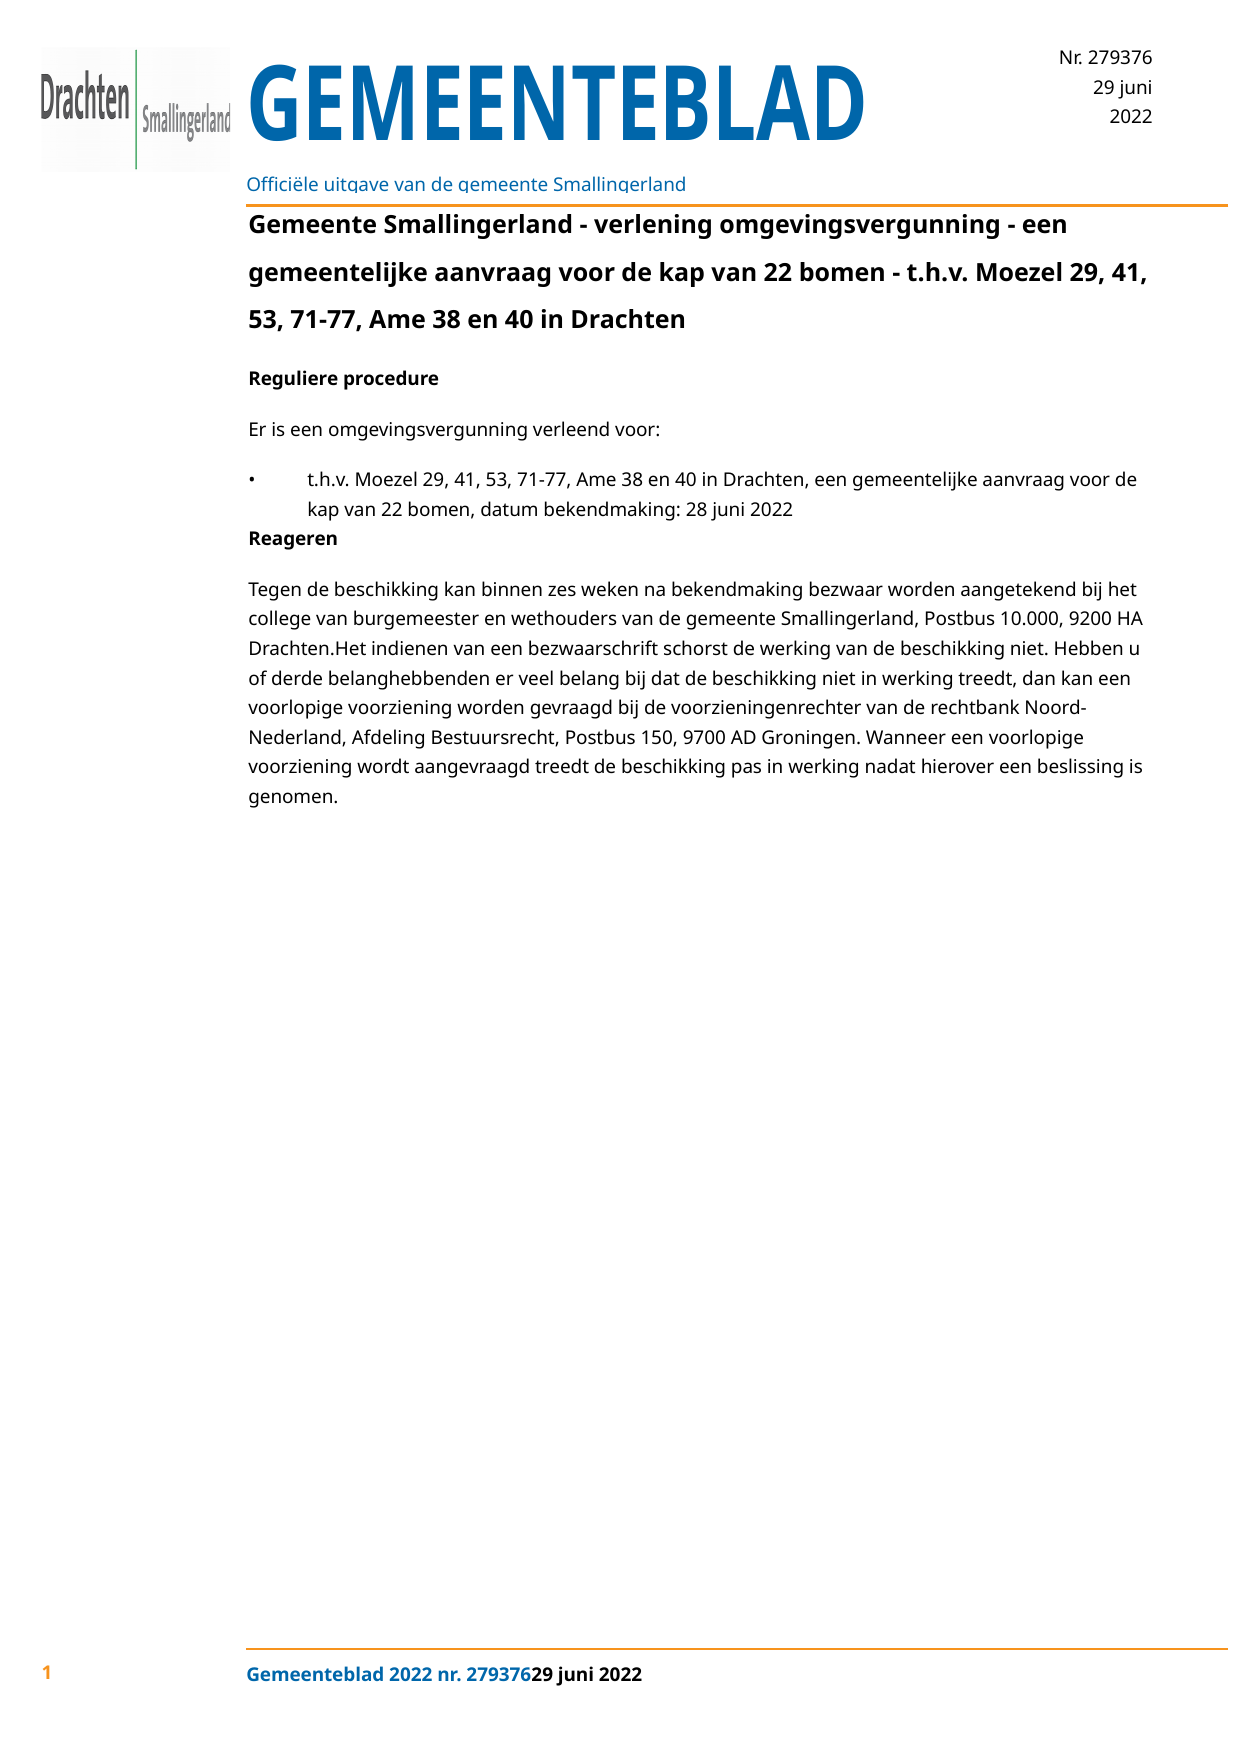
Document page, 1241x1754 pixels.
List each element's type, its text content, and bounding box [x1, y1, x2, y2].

picture [41, 47, 231, 172]
list t.h.v. Moezel 29, 41, 53, 71-77, Ame 38 en 40 in Drachten, een gemeentelijke aanvraag voor de kap van 22 bomen, datum bekendmaking: 28 juni 2022 [248, 466, 1152, 522]
text Reguliere procedure [248, 366, 1152, 391]
text Tegen de beschikking kan binnen zes weken na bekendmaking bezwaar worden aangetekend bij het college van burgemeester en wethouders van de gemeente Smallingerland, Postbus 10.000, 9200 HA Drachten.Het indienen van een bezwaarschrift schorst de werking van de beschikking niet. Hebben u of derde belanghebbenden er veel belang bij dat de beschikking niet in werking treedt, dan kan een voorlopige voorziening worden gevraagd bij de voorzieningenrechter van de rechtbank Noord-Nederland, Afdeling Bestuursrecht, Postbus 150, 9700 AD Groningen. Wanneer een voorlopige voorziening wordt aangevraagd treedt de beschikking pas in werking nadat hierover een beslissing is genomen. [248, 576, 1152, 809]
text Gemeente Smallingerland - verlening omgevingsvergunning - een gemeentelijke aanvraag voor de kap van 22 bomen - t.h.v. Moezel 29, 41, 53, 71-77, Ame 38 en 40 in Drachten [248, 207, 1152, 336]
text Reageren [248, 526, 1152, 551]
text Er is een omgevingsvergunning verleend voor: [248, 416, 1152, 442]
